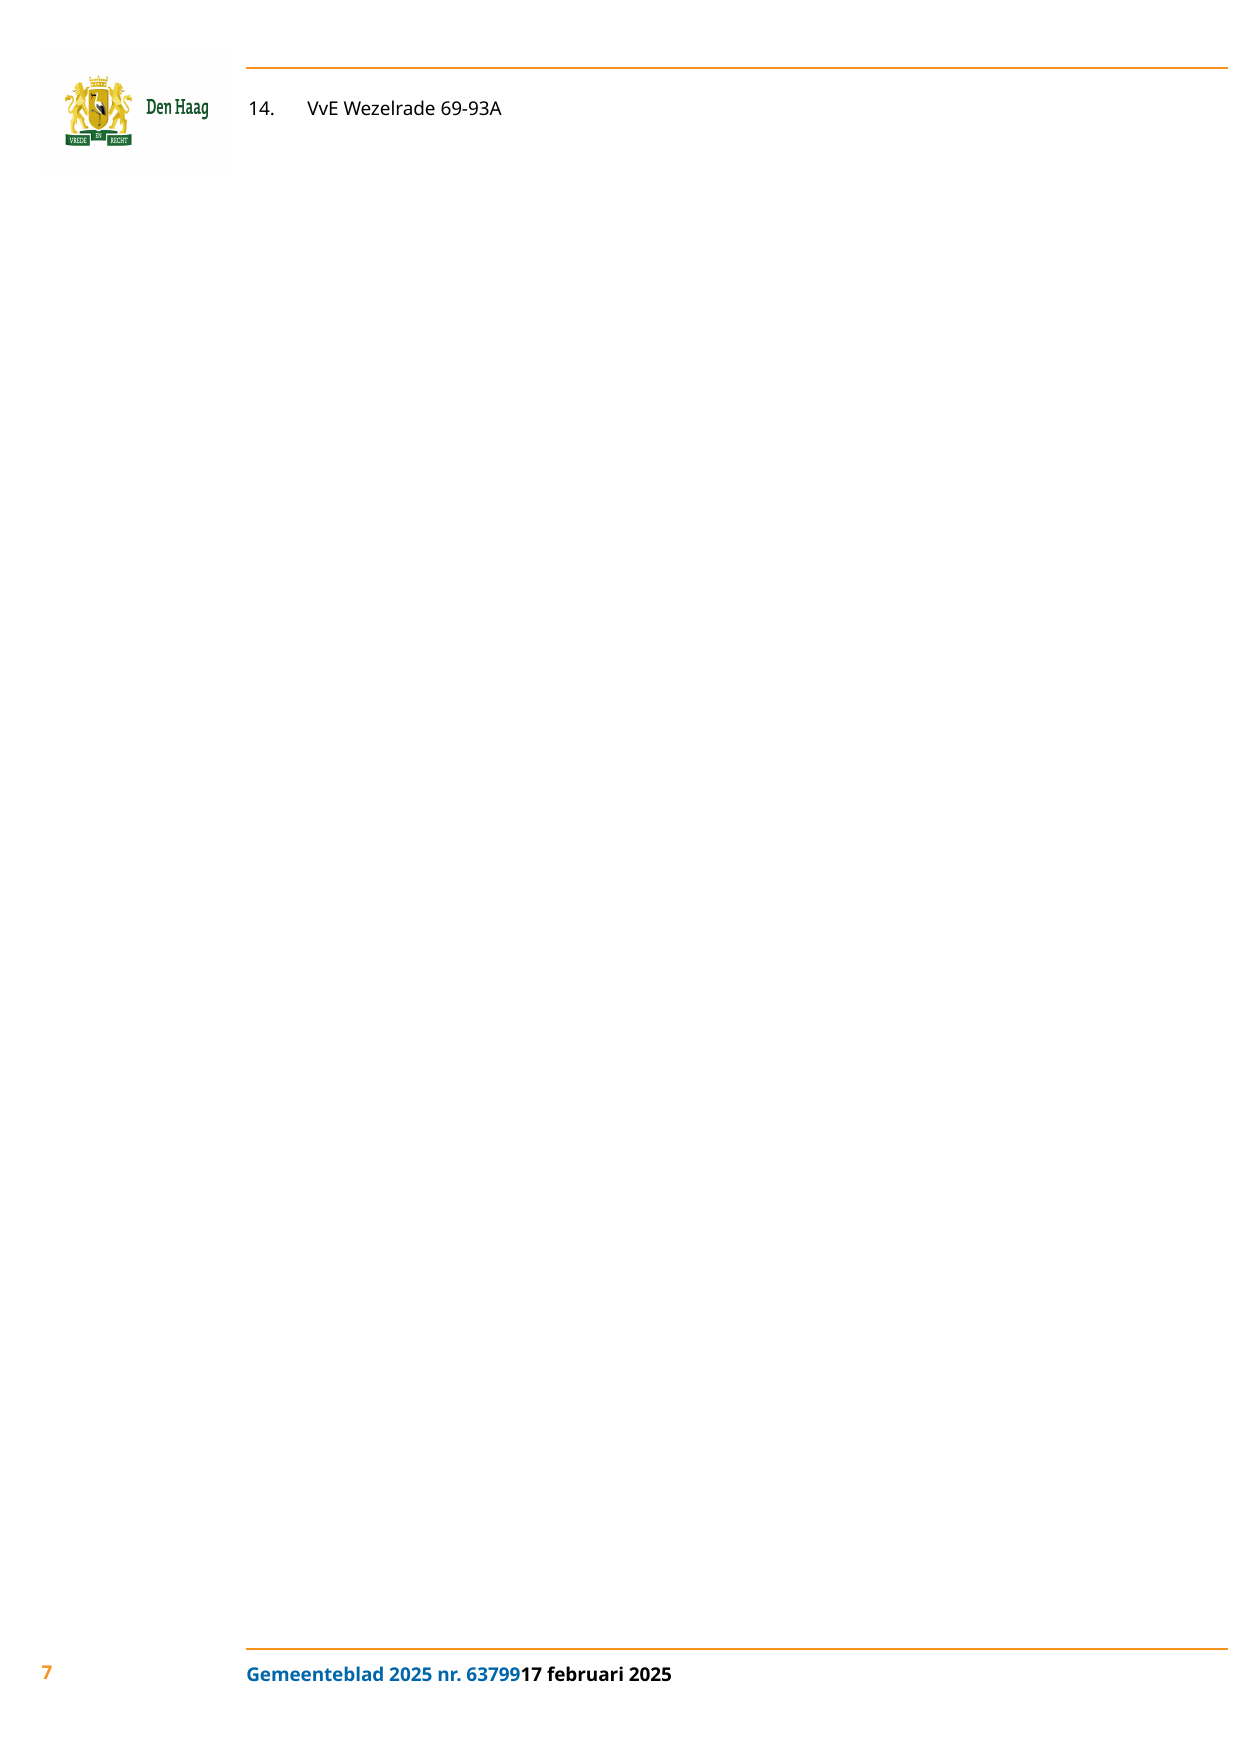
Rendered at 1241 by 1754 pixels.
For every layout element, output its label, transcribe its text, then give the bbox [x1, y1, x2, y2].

picture [41, 47, 231, 172]
list VvE Wezelrade 69-93A [248, 95, 1152, 121]
